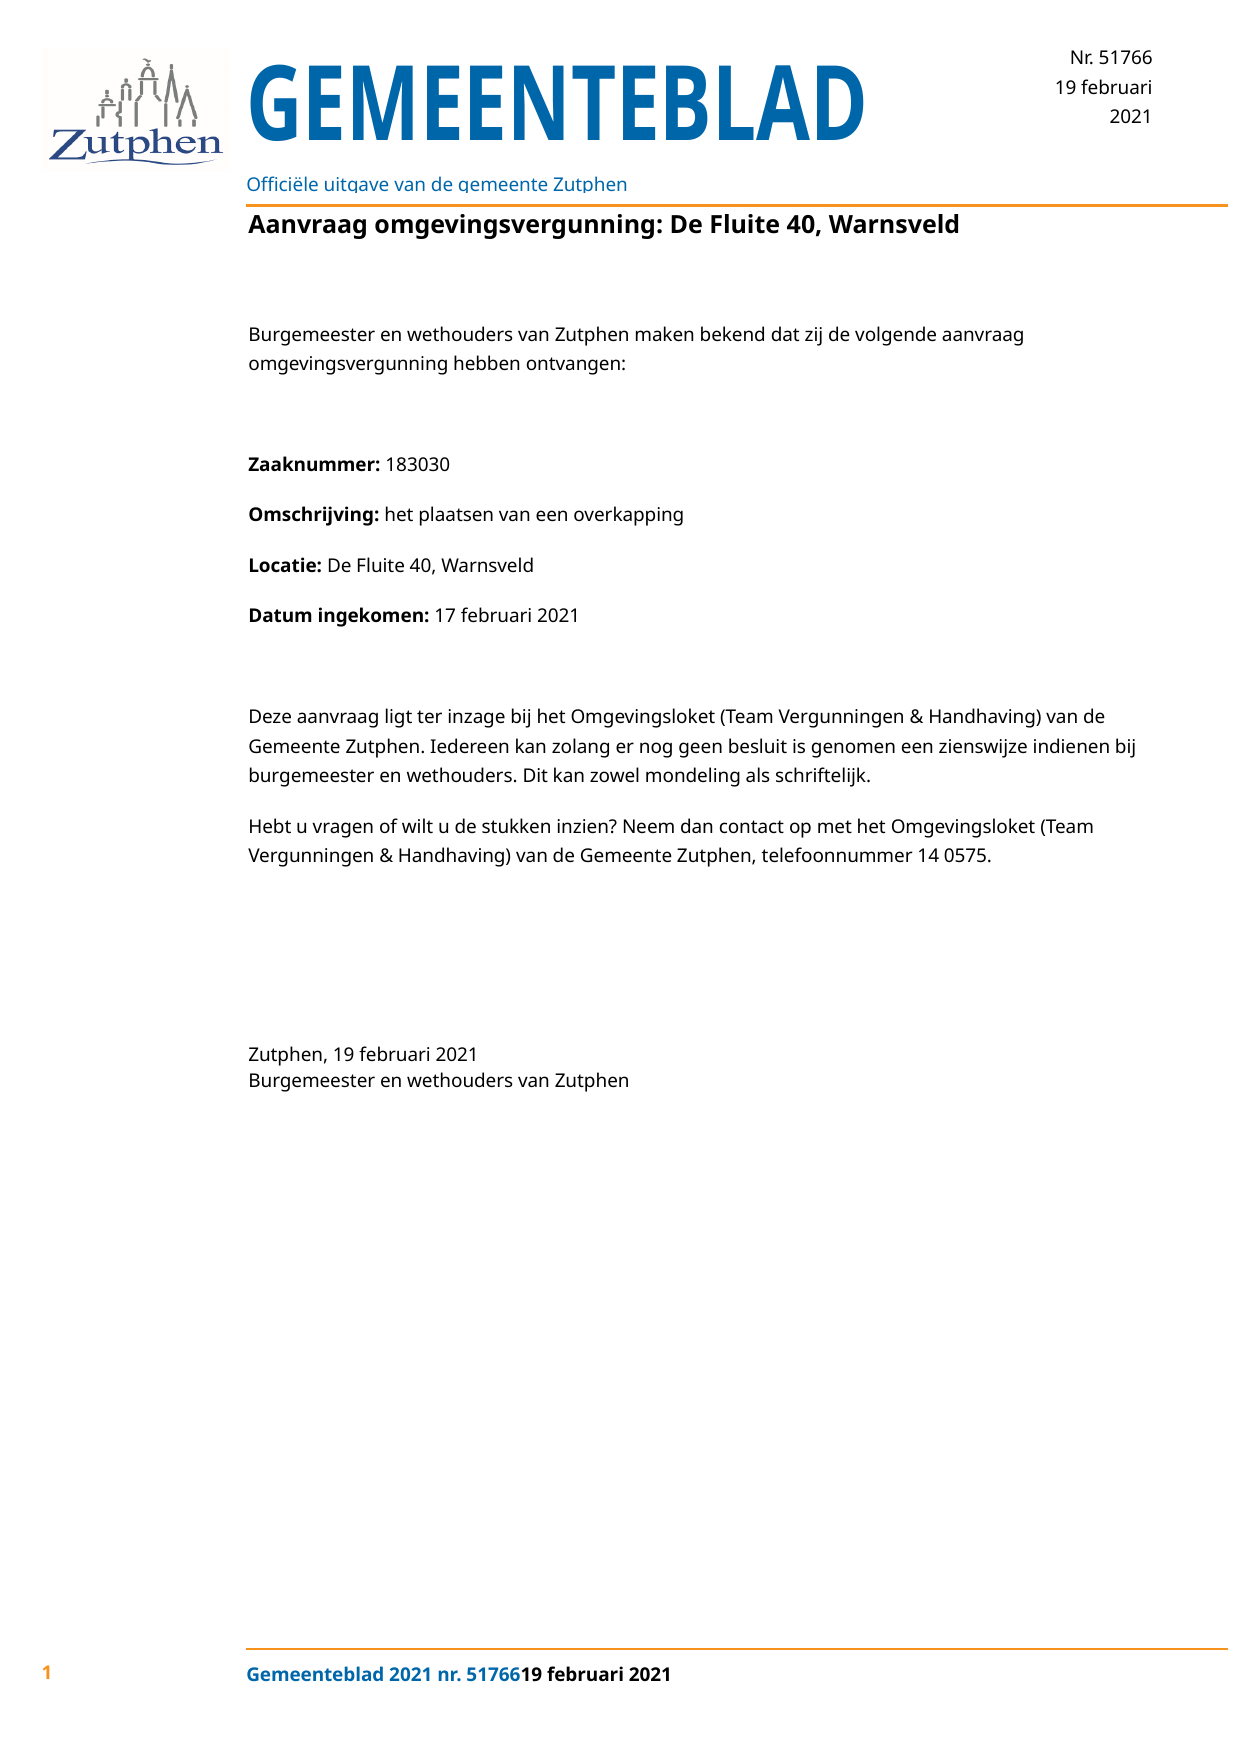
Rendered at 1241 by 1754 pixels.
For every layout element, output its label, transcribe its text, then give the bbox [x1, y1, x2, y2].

text Burgemeester en wethouders van Zutphen [248, 1067, 1152, 1093]
text Zaaknummer: 183030 [248, 451, 1152, 477]
text Burgemeester en wethouders van Zutphen maken bekend dat zij de volgende aanvraag omgevingsvergunning hebben ontvangen: [248, 321, 1152, 376]
text Omschrijving: het plaatsen van een overkapping [248, 502, 1152, 527]
text Deze aanvraag ligt ter inzage bij het Omgevingsloket (Team Vergunningen & Handhaving) van de Gemeente Zutphen. Iedereen kan zolang er nog geen besluit is genomen een zienswijze indienen bij burgemeester en wethouders. Dit kan zowel mondeling als schriftelijk. [248, 703, 1152, 788]
text Datum ingekomen: 17 februari 2021 [248, 602, 1152, 628]
text Locatie: De Fluite 40, Warnsveld [248, 552, 1152, 578]
picture [41, 47, 231, 172]
text Zutphen, 19 februari 2021 [248, 1041, 1152, 1067]
text Aanvraag omgevingsvergunning: De Fluite 40, Warnsveld [248, 207, 1152, 241]
text Hebt u vragen of wilt u de stukken inzien? Neem dan contact op met het Omgevingsloket (Team Vergunningen & Handhaving) van de Gemeente Zutphen, telefoonnummer 14 0575. [248, 813, 1152, 868]
